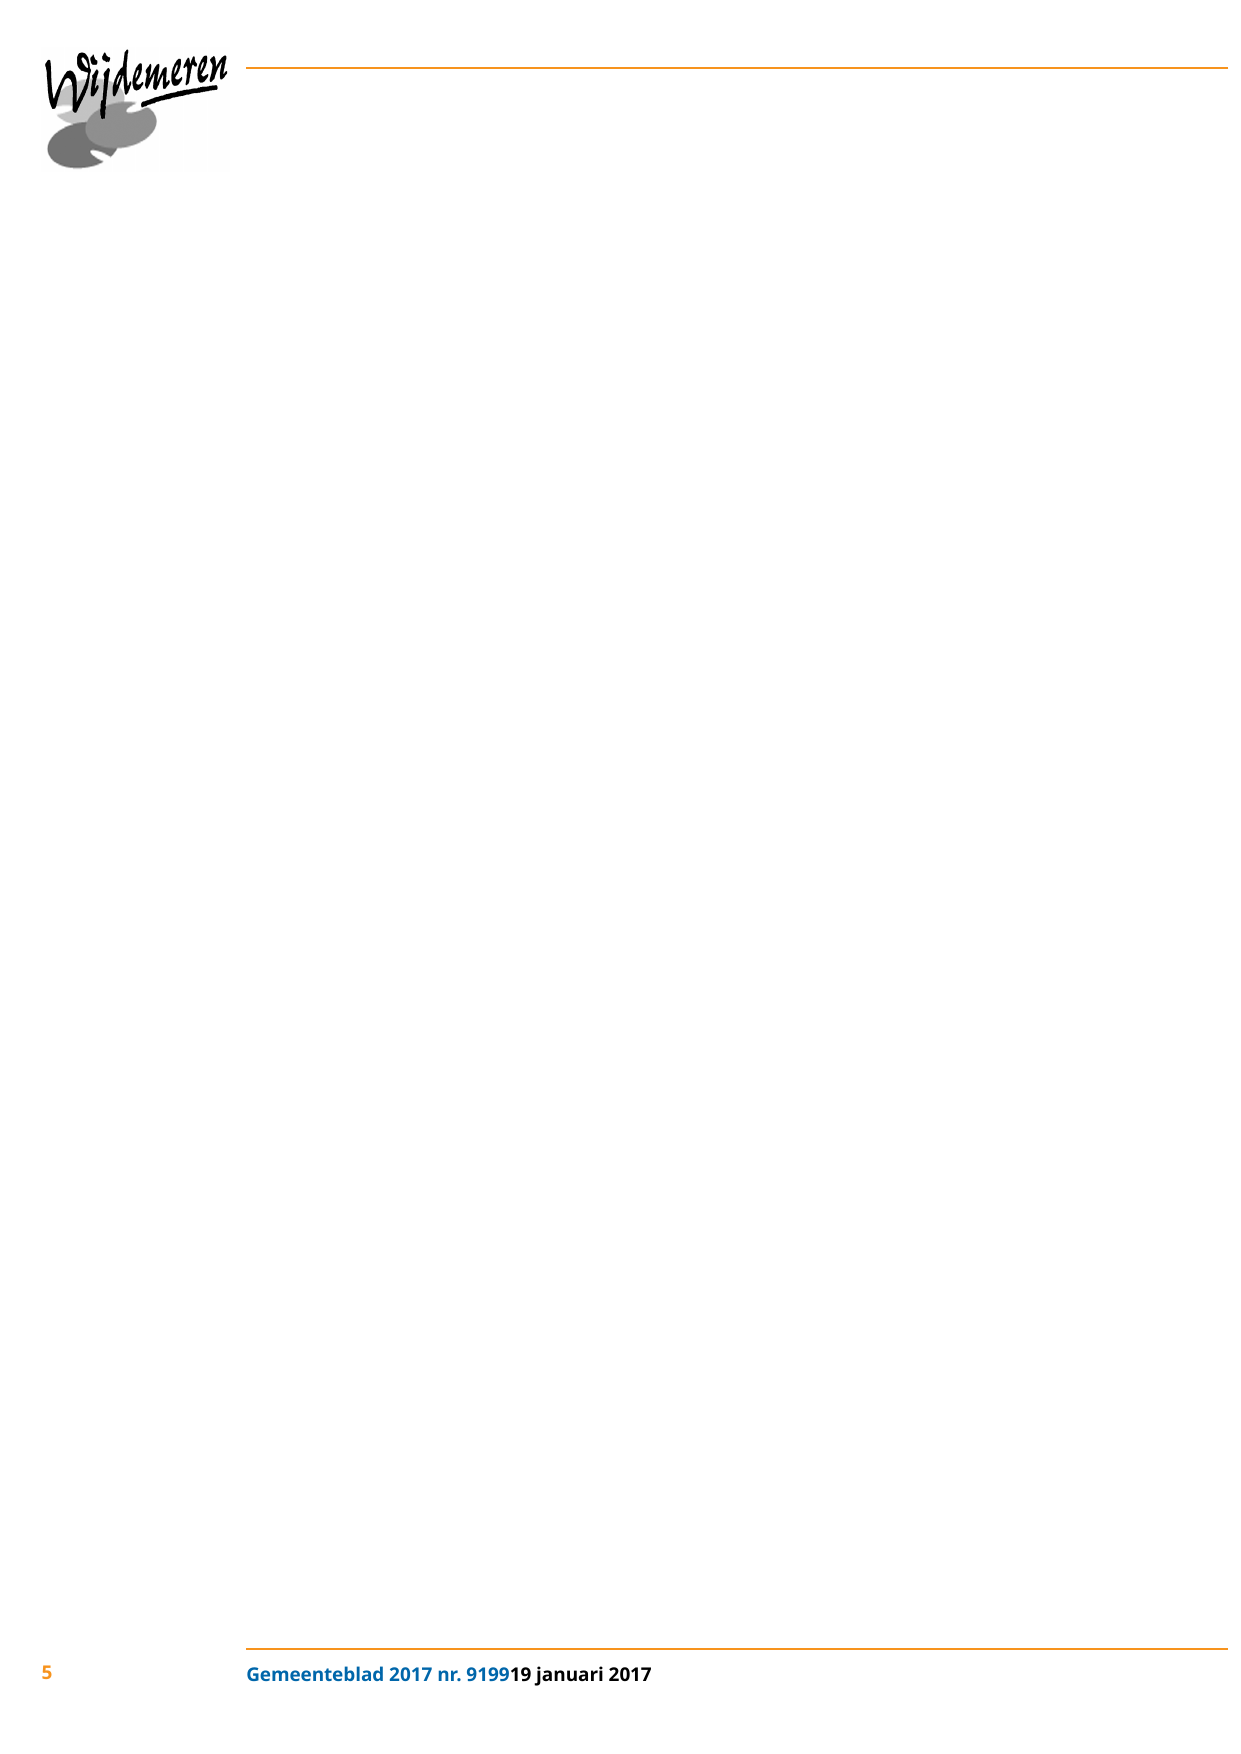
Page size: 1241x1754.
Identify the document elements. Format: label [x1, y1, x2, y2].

picture [41, 47, 231, 172]
